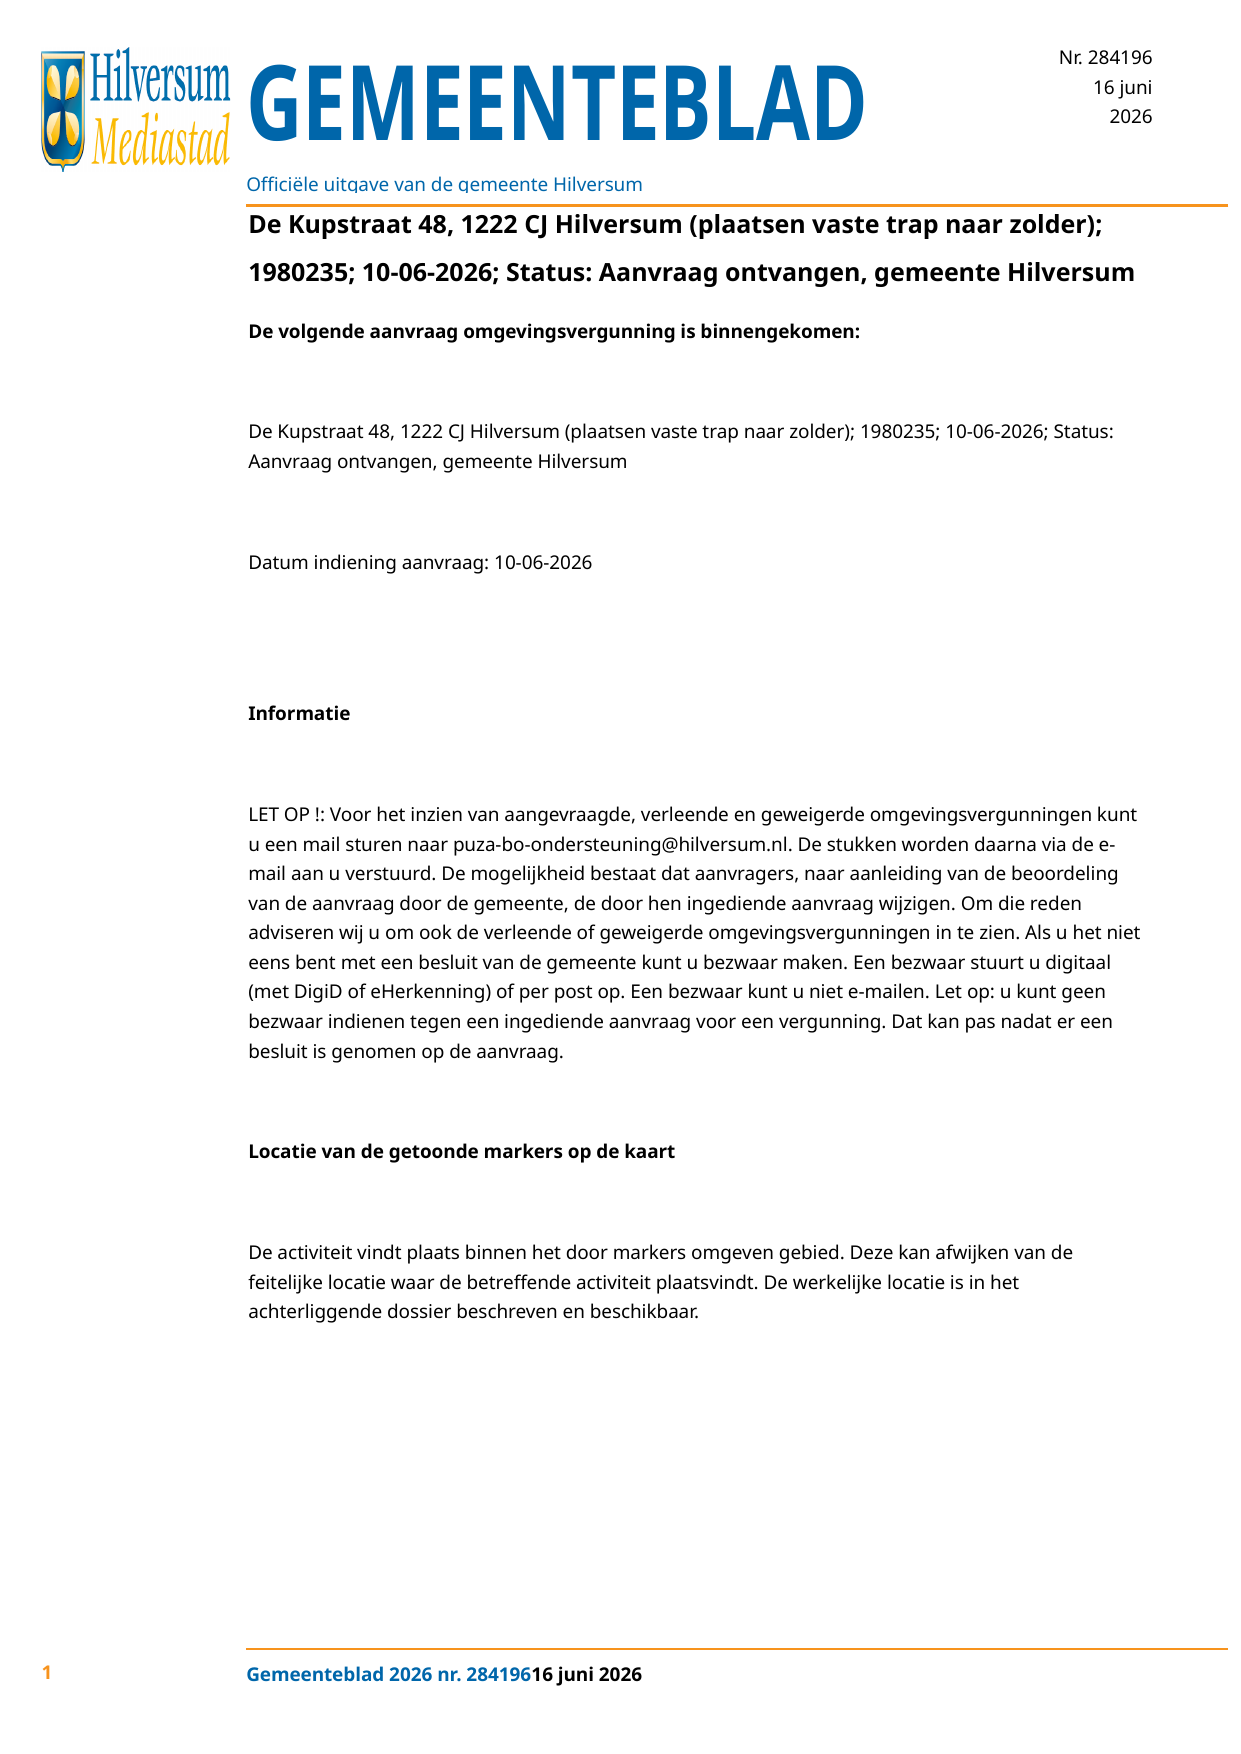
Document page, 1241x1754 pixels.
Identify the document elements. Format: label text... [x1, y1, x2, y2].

text De Kupstraat 48, 1222 CJ Hilversum (plaatsen vaste trap naar zolder); 1980235; 10-06-2026; Status: Aanvraag ontvangen, gemeente Hilversum [248, 207, 1152, 288]
text De activiteit vindt plaats binnen het door markers omgeven gebied. Deze kan afwijken van de feitelijke locatie waar de betreffende activiteit plaatsvindt. De werkelijke locatie is in het achterliggende dossier beschreven en beschikbaar. [248, 1239, 1152, 1324]
text De volgende aanvraag omgevingsvergunning is binnengekomen: [248, 318, 1152, 344]
text Locatie van de getoonde markers op de kaart [248, 1139, 1152, 1164]
text LET OP !: Voor het inzien van aangevraagde, verleende en geweigerde omgevingsvergunningen kunt u een mail sturen naar puza-bo-ondersteuning@hilversum.nl. De stukken worden daarna via de e-mail aan u verstuurd. De mogelijkheid bestaat dat aanvragers, naar aanleiding van de beoordeling van de aanvraag door de gemeente, de door hen ingediende aanvraag wijzigen. Om die reden adviseren wij u om ook de verleende of geweigerde omgevingsvergunningen in te zien. Als u het niet eens bent met een besluit van de gemeente kunt u bezwaar maken. Een bezwaar stuurt u digitaal (met DigiD of eHerkenning) of per post op. Een bezwaar kunt u niet e-mailen. Let op: u kunt geen bezwaar indienen tegen een ingediende aanvraag voor een vergunning. Dat kan pas nadat er een besluit is genomen op de aanvraag. [248, 801, 1152, 1064]
text De Kupstraat 48, 1222 CJ Hilversum (plaatsen vaste trap naar zolder); 1980235; 10-06-2026; Status: Aanvraag ontvangen, gemeente Hilversum [248, 419, 1152, 474]
text Datum indiening aanvraag: 10-06-2026 [248, 549, 1152, 575]
picture [41, 47, 231, 172]
text Informatie [248, 700, 1152, 726]
